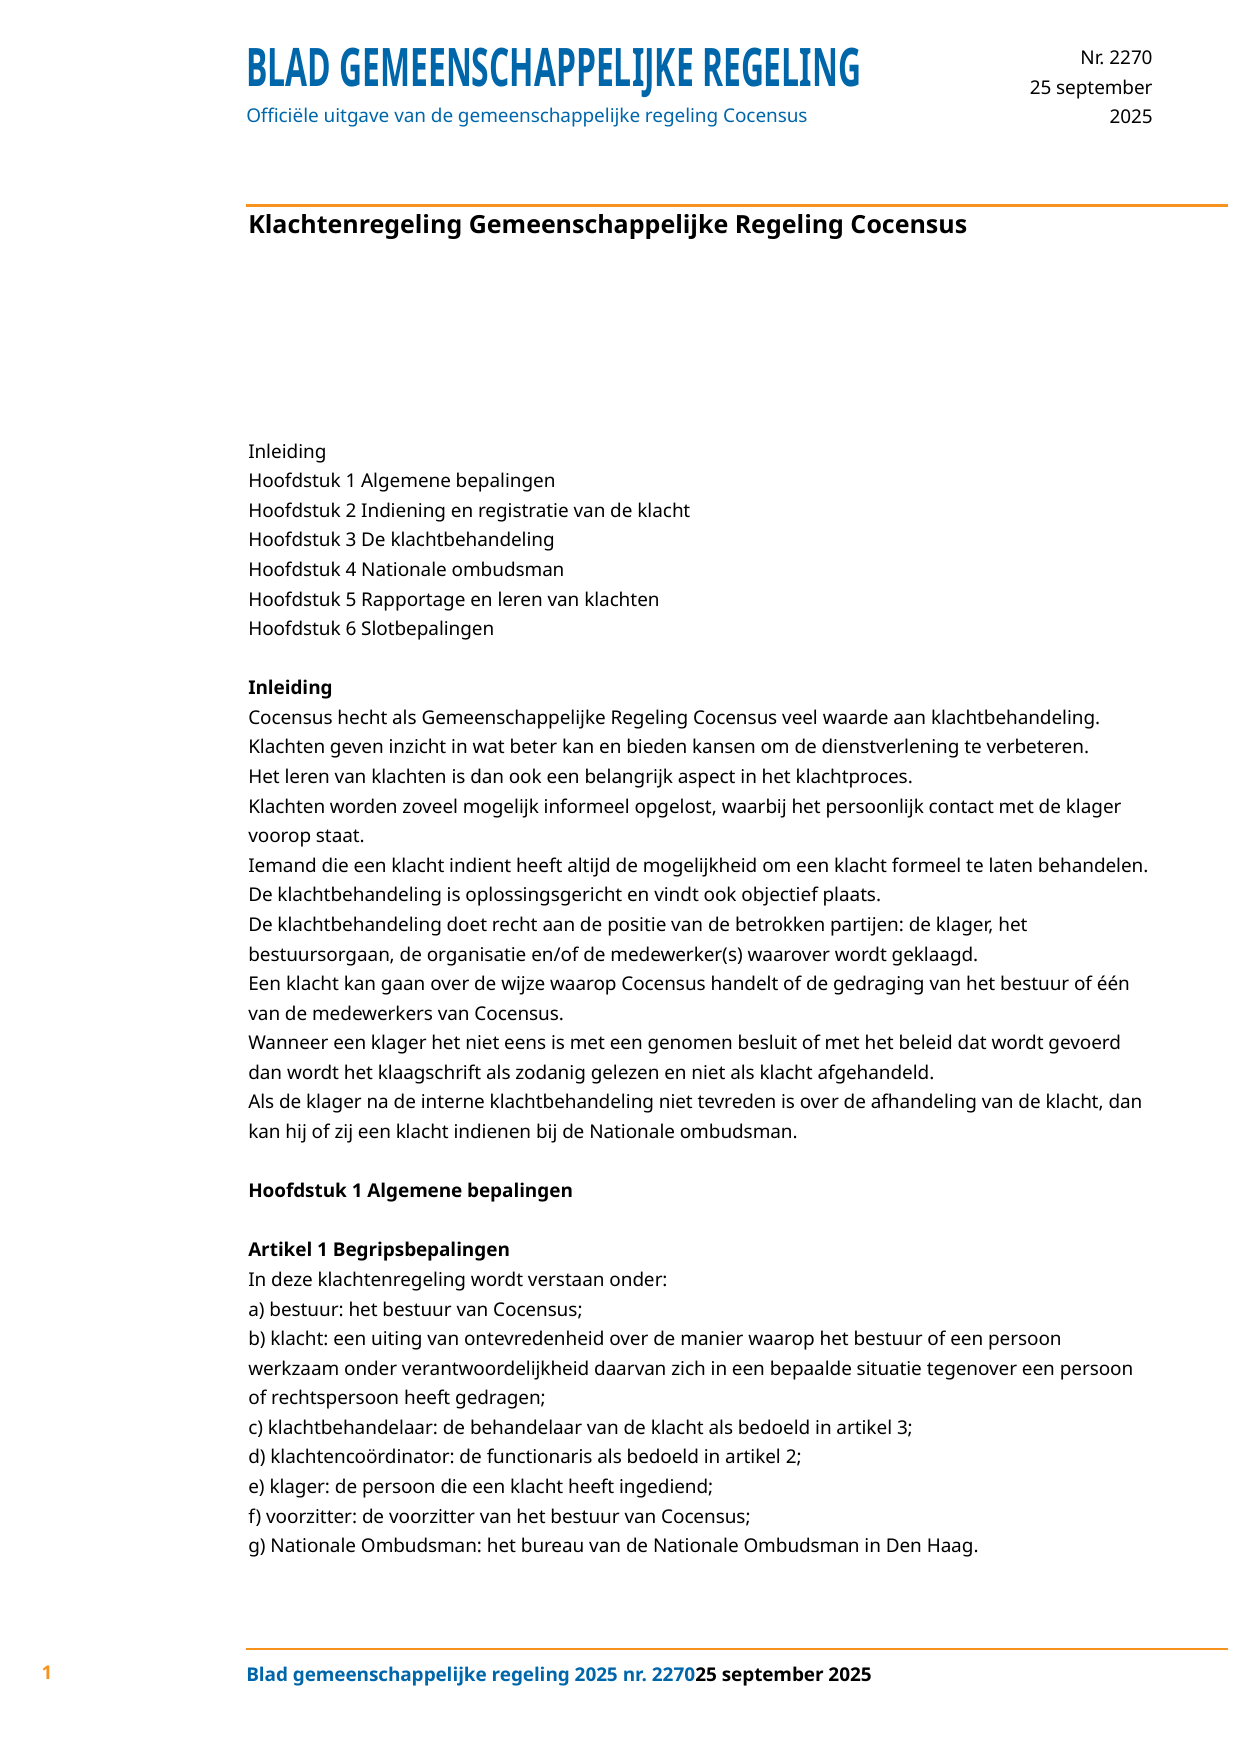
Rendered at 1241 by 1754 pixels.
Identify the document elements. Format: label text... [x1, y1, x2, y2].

text Inleiding [248, 438, 1152, 464]
text Wanneer een klager het niet eens is met een genomen besluit of met het beleid dat wordt gevoerd dan wordt het klaagschrift als zodanig gelezen en niet als klacht afgehandeld. [248, 1029, 1152, 1085]
text Artikel 1 Begripsbepalingen [248, 1237, 1152, 1262]
text Hoofdstuk 3 De klachtbehandeling [248, 527, 1152, 552]
text Hoofdstuk 1 Algemene bepalingen [248, 467, 1152, 493]
text De klachtbehandeling is oplossingsgericht en vindt ook objectief plaats. [248, 882, 1152, 907]
text Hoofdstuk 6 Slotbepalingen [248, 615, 1152, 641]
text e) klager: de persoon die een klacht heeft ingediend; [248, 1473, 1152, 1499]
text De klachtbehandeling doet recht aan de positie van de betrokken partijen: de klager, het bestuursorgaan, de organisatie en/of de medewerker(s) waarover wordt geklaagd. [248, 911, 1152, 967]
picture [41, 47, 231, 172]
text In deze klachtenregeling wordt verstaan onder: [248, 1266, 1152, 1292]
text d) klachtencoördinator: de functionaris als bedoeld in artikel 2; [248, 1444, 1152, 1469]
text Hoofdstuk 4 Nationale ombudsman [248, 556, 1152, 582]
text Cocensus hecht als Gemeenschappelijke Regeling Cocensus veel waarde aan klachtbehandeling. [248, 704, 1152, 730]
text Klachten geven inzicht in wat beter kan en bieden kansen om de dienstverlening te verbeteren. [248, 734, 1152, 759]
text c) klachtbehandelaar: de behandelaar van de klacht als bedoeld in artikel 3; [248, 1414, 1152, 1440]
text Hoofdstuk 2 Indiening en registratie van de klacht [248, 497, 1152, 523]
text Als de klager na de interne klachtbehandeling niet tevreden is over de afhandeling van de klacht, dan kan hij of zij een klacht indienen bij de Nationale ombudsman. [248, 1089, 1152, 1144]
text a) bestuur: het bestuur van Cocensus; [248, 1296, 1152, 1322]
text Hoofdstuk 5 Rapportage en leren van klachten [248, 586, 1152, 612]
text Hoofdstuk 1 Algemene bepalingen [248, 1177, 1152, 1203]
text Iemand die een klacht indient heeft altijd de mogelijkheid om een klacht formeel te laten behandelen. [248, 852, 1152, 878]
text Een klacht kan gaan over de wijze waarop Cocensus handelt of de gedraging van het bestuur of één van de medewerkers van Cocensus. [248, 970, 1152, 1026]
text Klachtenregeling Gemeenschappelijke Regeling Cocensus [248, 207, 1152, 241]
text Inleiding [248, 674, 1152, 700]
text b) klacht: een uiting van ontevredenheid over de manier waarop het bestuur of een persoon werkzaam onder verantwoordelijkheid daarvan zich in een bepaalde situatie tegenover een persoon of rechtspersoon heeft gedragen; [248, 1325, 1152, 1410]
text g) Nationale Ombudsman: het bureau van de Nationale Ombudsman in Den Haag. [248, 1532, 1152, 1558]
text Klachten worden zoveel mogelijk informeel opgelost, waarbij het persoonlijk contact met de klager voorop staat. [248, 793, 1152, 848]
text f) voorzitter: de voorzitter van het bestuur van Cocensus; [248, 1503, 1152, 1529]
text Het leren van klachten is dan ook een belangrijk aspect in het klachtproces. [248, 763, 1152, 789]
